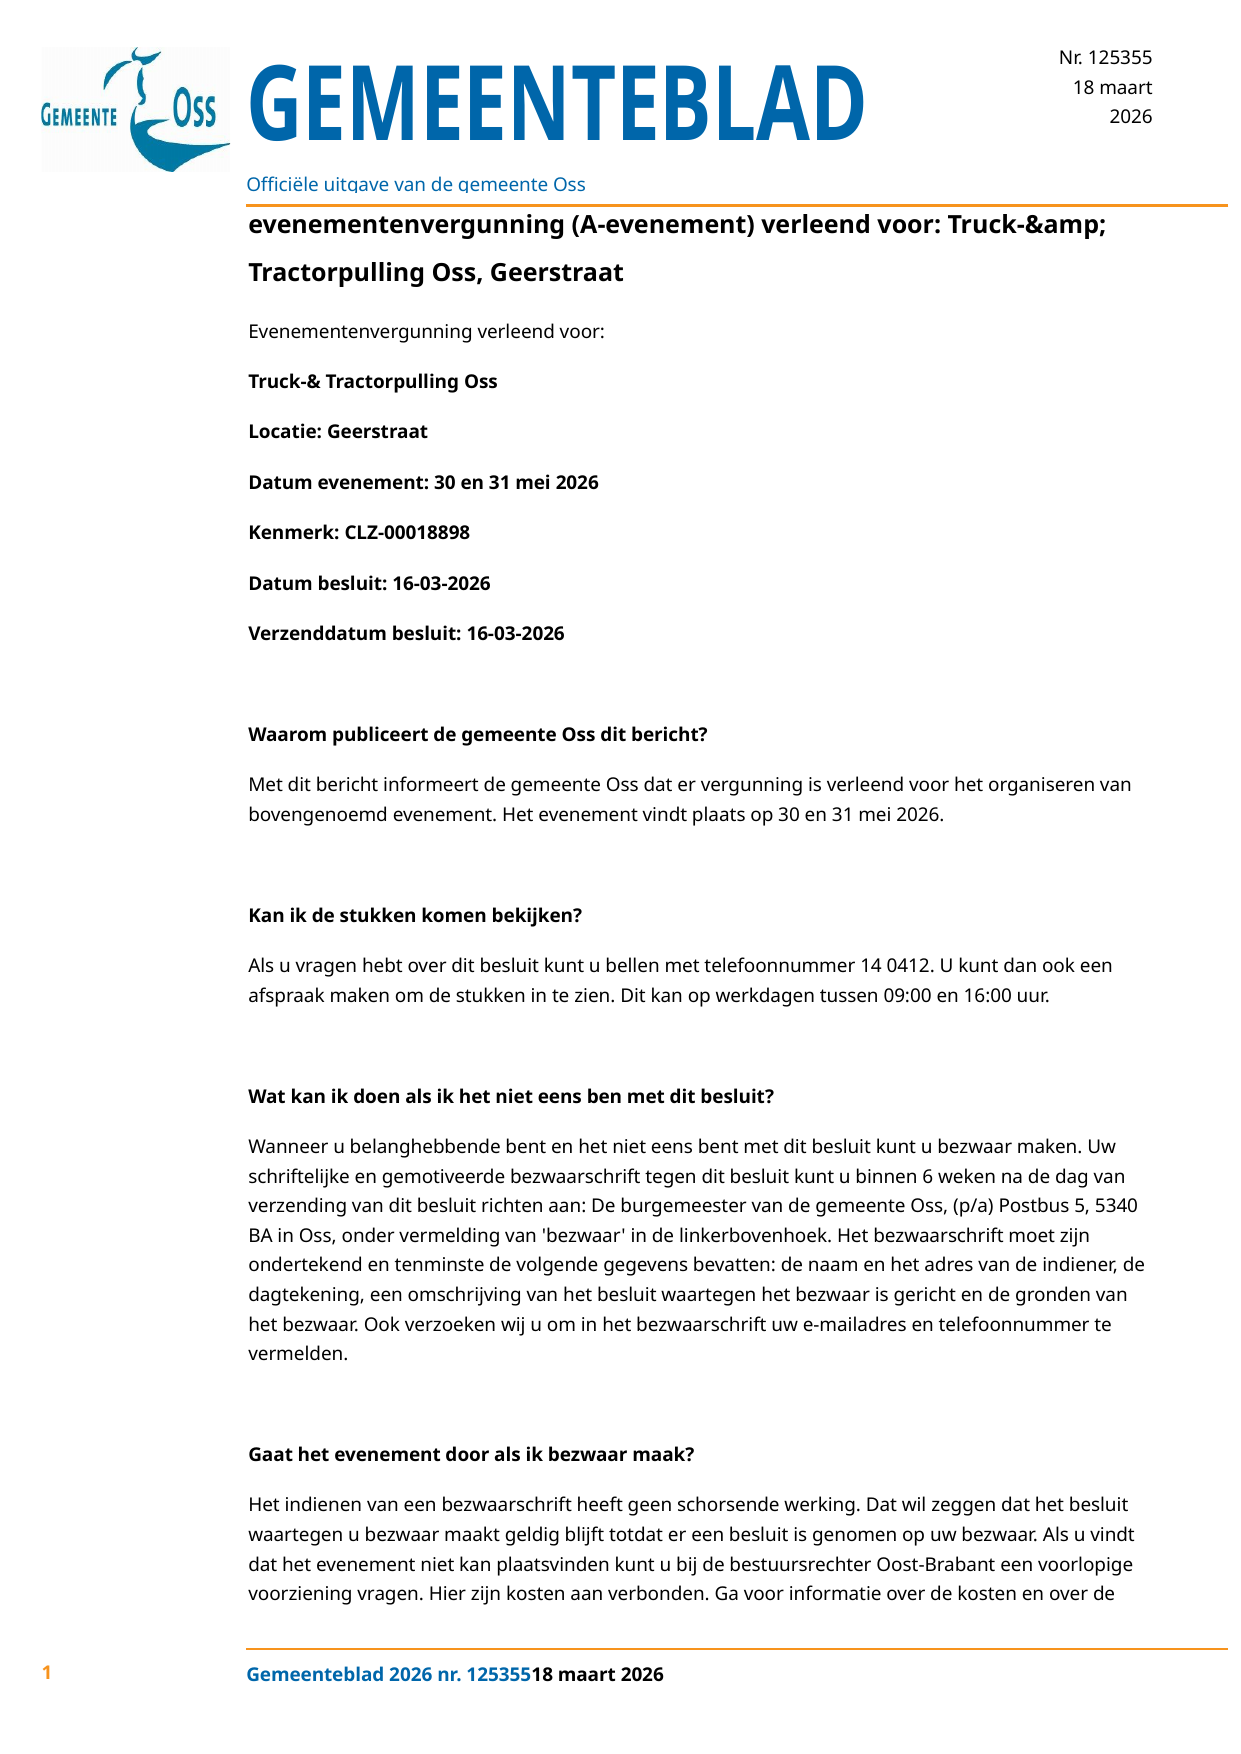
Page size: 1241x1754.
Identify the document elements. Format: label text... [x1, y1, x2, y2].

text Locatie: Geerstraat [248, 419, 1152, 444]
text Gaat het evenement door als ik bezwaar maak? [248, 1441, 1152, 1467]
text Datum evenement: 30 en 31 mei 2026 [248, 469, 1152, 495]
text Kan ik de stukken komen bekijken? [248, 902, 1152, 928]
text Als u vragen hebt over dit besluit kunt u bellen met telefoonnummer 14 0412. U kunt dan ook een afspraak maken om de stukken in te zien. Dit kan op werkdagen tussen 09:00 en 16:00 uur. [248, 952, 1152, 1008]
text Waarom publiceert de gemeente Oss dit bericht? [248, 721, 1152, 747]
text Met dit bericht informeert de gemeente Oss dat er vergunning is verleend voor het organiseren van bovengenoemd evenement. Het evenement vindt plaats op 30 en 31 mei 2026. [248, 772, 1152, 827]
text Truck-& Tractorpulling Oss [248, 368, 1152, 394]
text evenementenvergunning (A-evenement) verleend voor: Truck-&amp; Tractorpulling Oss, Geerstraat [248, 207, 1152, 288]
picture [41, 47, 231, 172]
text Datum besluit: 16-03-2026 [248, 570, 1152, 596]
text Wat kan ik doen als ik het niet eens ben met dit besluit? [248, 1083, 1152, 1109]
text Wanneer u belanghebbende bent en het niet eens bent met dit besluit kunt u bezwaar maken. Uw schriftelijke en gemotiveerde bezwaarschrift tegen dit besluit kunt u binnen 6 weken na de dag van verzending van dit besluit richten aan: De burgemeester van de gemeente Oss, (p/a) Postbus 5, 5340 BA in Oss, onder vermelding van 'bezwaar' in de linkerbovenhoek. Het bezwaarschrift moet zijn ondertekend en tenminste de volgende gegevens bevatten: de naam en het adres van de indiener, de dagtekening, een omschrijving van het besluit waartegen het bezwaar is gericht en de gronden van het bezwaar. Ook verzoeken wij u om in het bezwaarschrift uw e-mailadres en telefoonnummer te vermelden. [248, 1133, 1152, 1366]
text Verzenddatum besluit: 16-03-2026 [248, 620, 1152, 646]
text Evenementenvergunning verleend voor: [248, 318, 1152, 344]
text Het indienen van een bezwaarschrift heeft geen schorsende werking. Dat wil zeggen dat het besluit waartegen u bezwaar maakt geldig blijft totdat er een besluit is genomen op uw bezwaar. Als u vindt dat het evenement niet kan plaatsvinden kunt u bij de bestuursrechter Oost-Brabant een voorlopige voorziening vragen. Hier zijn kosten aan verbonden. Ga voor informatie over de kosten en over de [248, 1492, 1152, 1606]
text Kenmerk: CLZ-00018898 [248, 519, 1152, 545]
